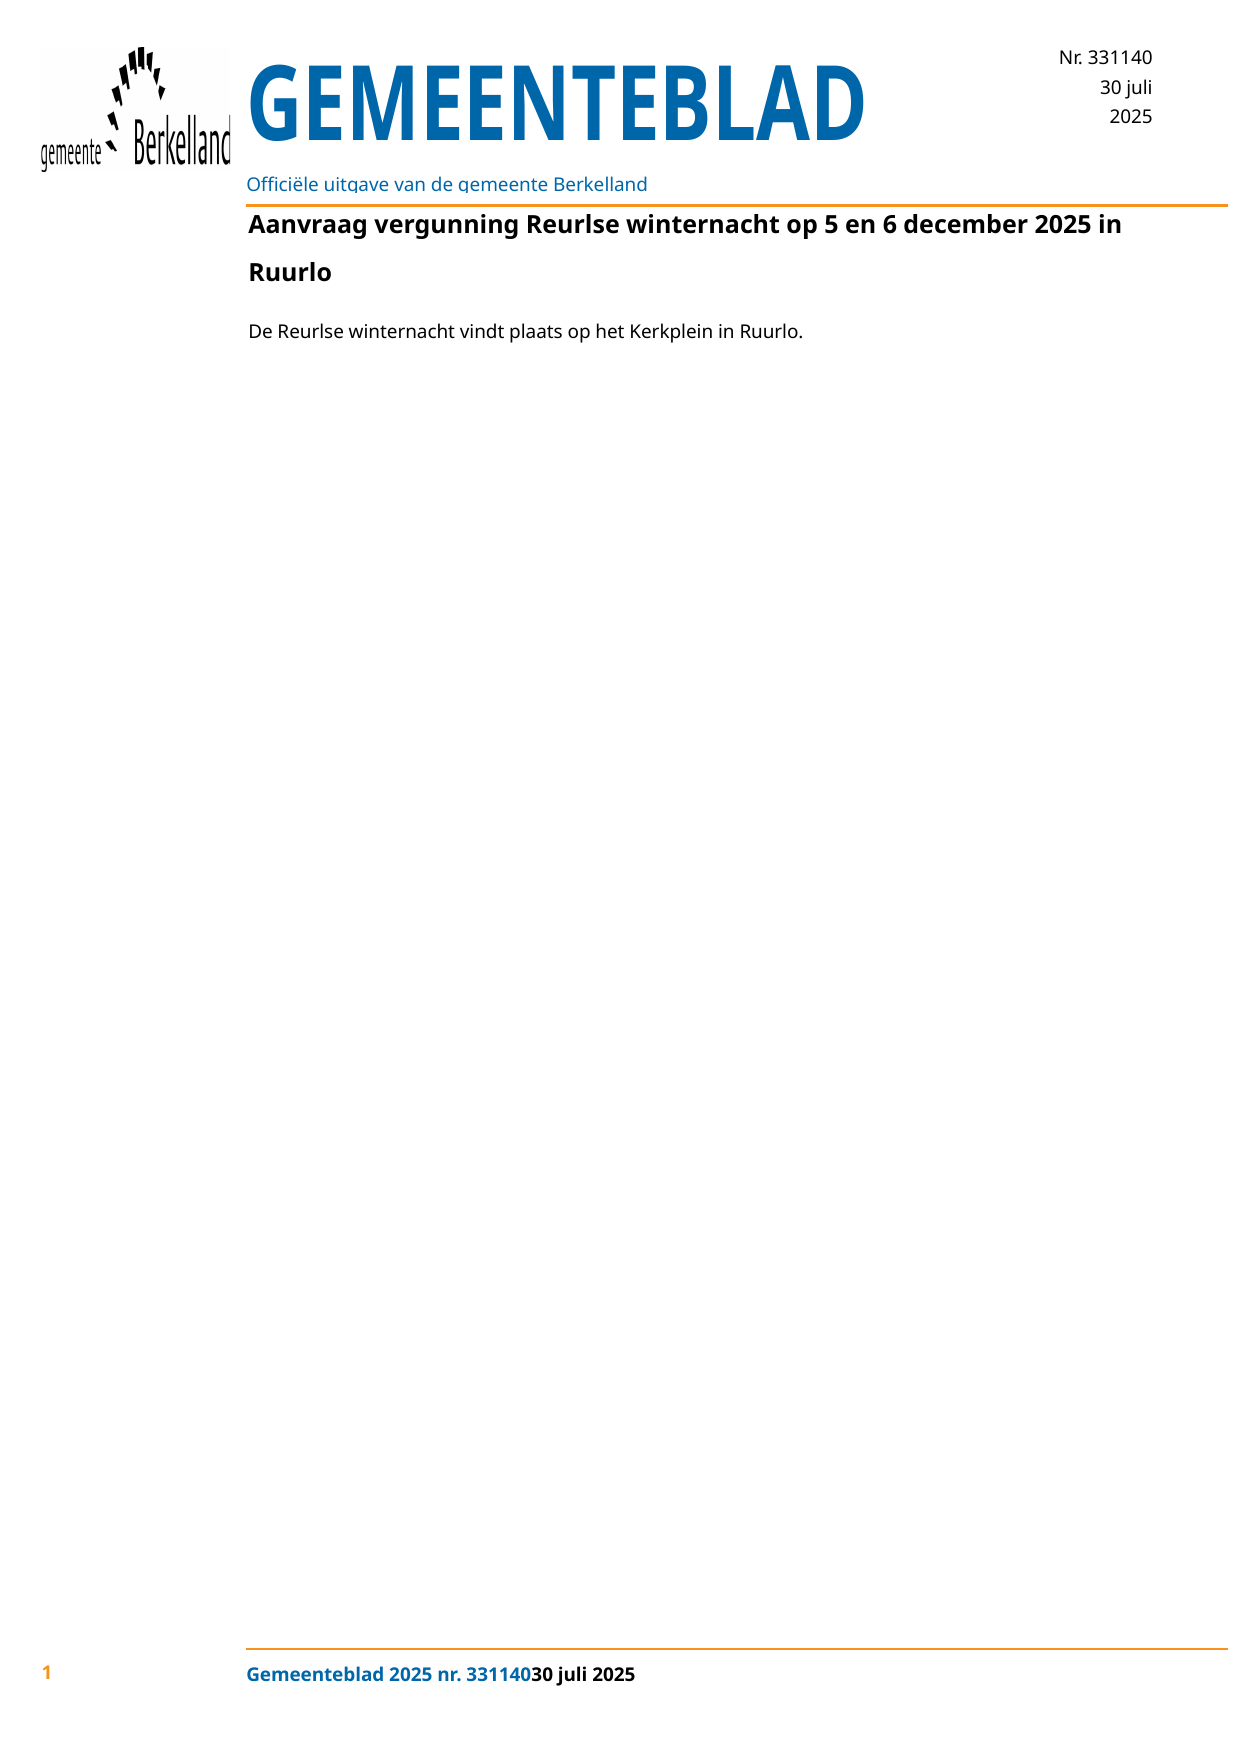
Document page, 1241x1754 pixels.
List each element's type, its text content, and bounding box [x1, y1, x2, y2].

text De Reurlse winternacht vindt plaats op het Kerkplein in Ruurlo. [248, 318, 1152, 344]
picture [41, 47, 231, 172]
text Aanvraag vergunning Reurlse winternacht op 5 en 6 december 2025 in Ruurlo [248, 207, 1152, 288]
